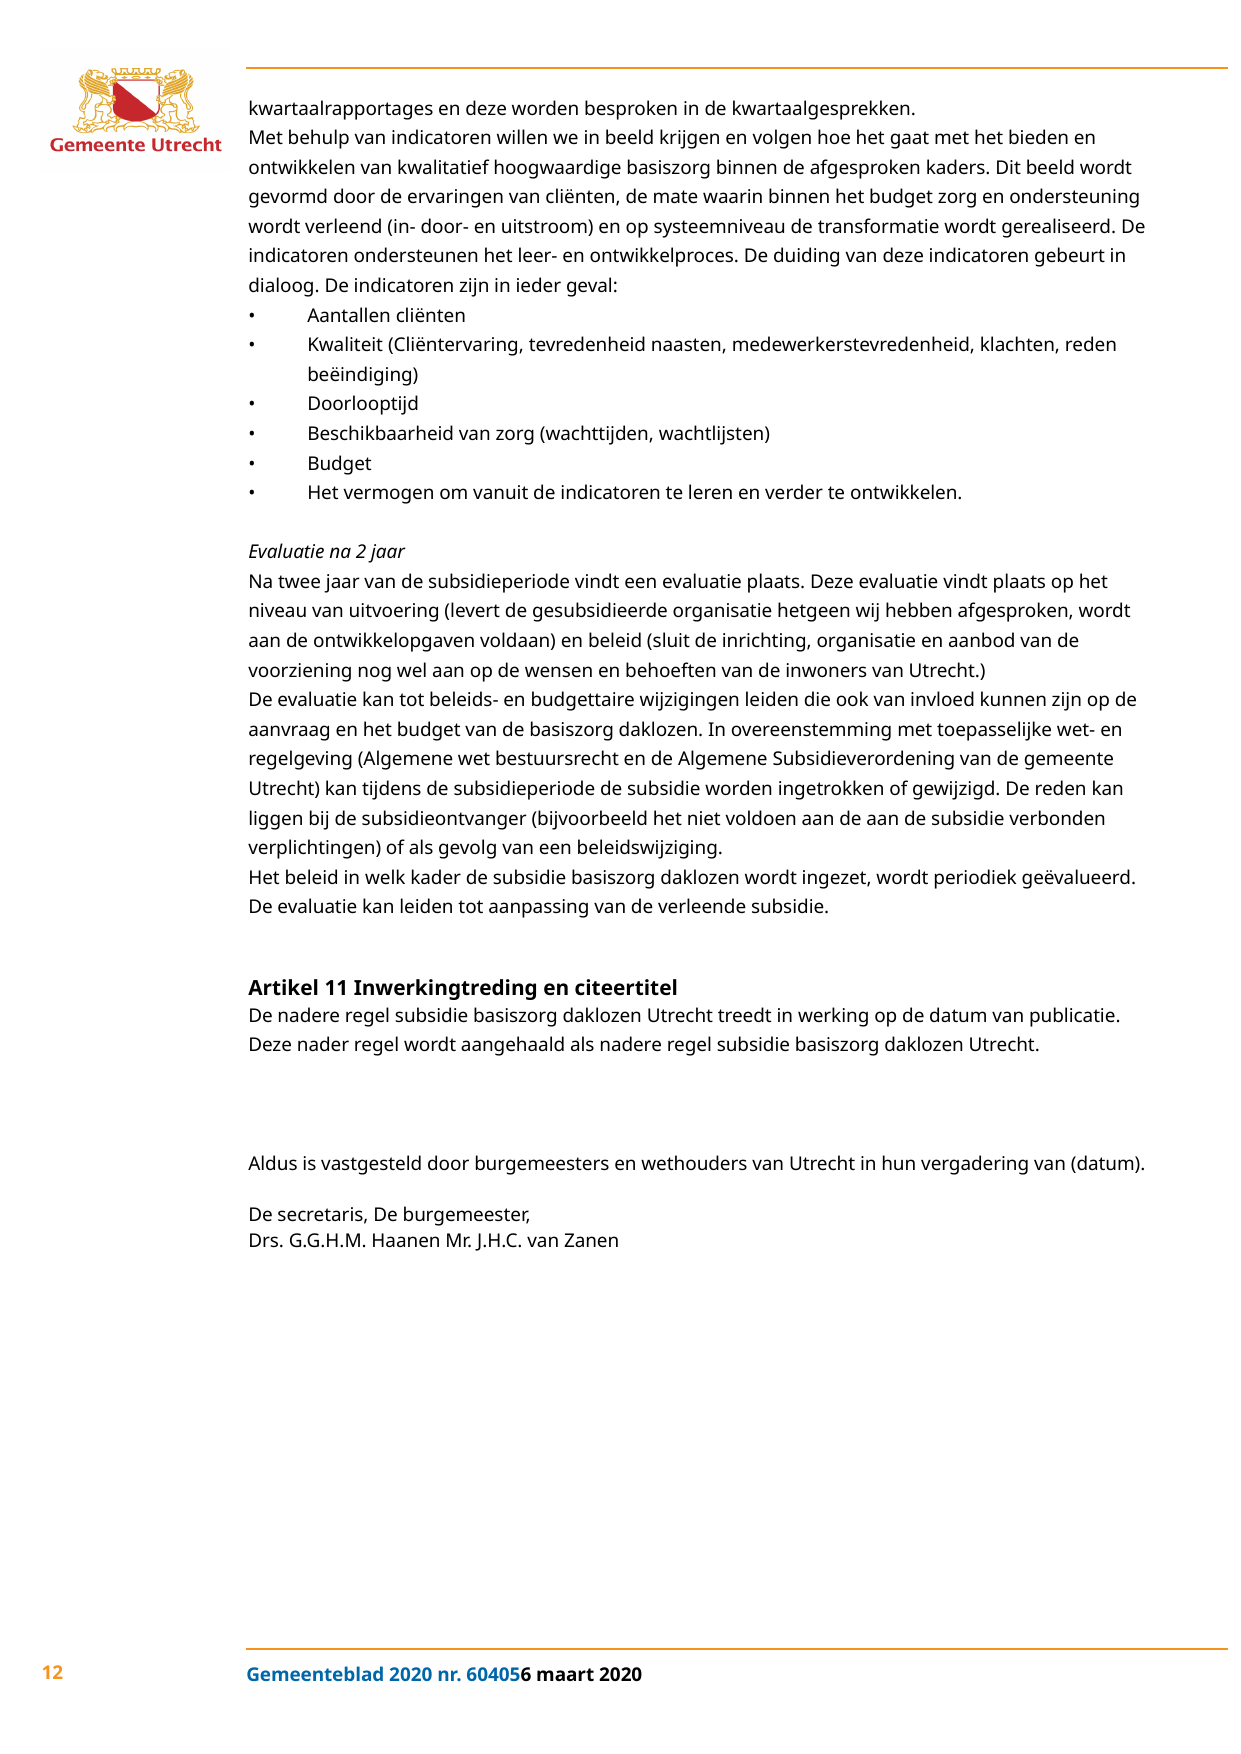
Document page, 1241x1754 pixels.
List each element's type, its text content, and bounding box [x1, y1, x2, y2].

text Evaluatie na 2 jaar [248, 538, 1152, 564]
text Met behulp van indicatoren willen we in beeld krijgen en volgen hoe het gaat met het bieden en ontwikkelen van kwalitatief hoogwaardige basiszorg binnen de afgesproken kaders. Dit beeld wordt gevormd door de ervaringen van cliënten, de mate waarin binnen het budget zorg en ondersteuning wordt verleend (in- door- en uitstroom) en op systeemniveau de transformatie wordt gerealiseerd. De indicatoren ondersteunen het leer- en ontwikkelproces. De duiding van deze indicatoren gebeurt in dialoog. De indicatoren zijn in ieder geval: [248, 124, 1152, 298]
text Het beleid in welk kader de subsidie basiszorg daklozen wordt ingezet, wordt periodiek geëvalueerd. De evaluatie kan leiden tot aanpassing van de verleende subsidie. [248, 864, 1152, 919]
list Het vermogen om vanuit de indicatoren te leren en verder te ontwikkelen. [248, 479, 1152, 505]
list Doorlooptijd [248, 391, 1152, 416]
list Budget [248, 450, 1152, 476]
picture [41, 47, 231, 172]
text Na twee jaar van de subsidieperiode vindt een evaluatie plaats. Deze evaluatie vindt plaats op het niveau van uitvoering (levert de gesubsidieerde organisatie hetgeen wij hebben afgesproken, wordt aan de ontwikkelopgaven voldaan) en beleid (sluit de inrichting, organisatie en aanbod van de voorziening nog wel aan op de wensen en behoeften van de inwoners van Utrecht.) [248, 568, 1152, 683]
text De secretaris, De burgemeester, [248, 1201, 1152, 1227]
text Artikel 11 Inwerkingtreding en citeertitel [248, 973, 1152, 1002]
list Aantallen cliënten [248, 302, 1152, 328]
text Aldus is vastgesteld door burgemeesters en wethouders van Utrecht in hun vergadering van (datum). [248, 1150, 1152, 1176]
list Beschikbaarheid van zorg (wachttijden, wachtlijsten) [248, 420, 1152, 446]
text De nadere regel subsidie basiszorg daklozen Utrecht treedt in werking op de datum van publicatie. Deze nader regel wordt aangehaald als nadere regel subsidie basiszorg daklozen Utrecht. [248, 1002, 1152, 1057]
text Drs. G.G.H.M. Haanen Mr. J.H.C. van Zanen [248, 1227, 1152, 1253]
text kwartaalrapportages en deze worden besproken in de kwartaalgesprekken. [248, 95, 1152, 121]
list Kwaliteit (Cliëntervaring, tevredenheid naasten, medewerkerstevredenheid, klachten, reden beëindiging) [248, 331, 1152, 387]
text De evaluatie kan tot beleids- en budgettaire wijzigingen leiden die ook van invloed kunnen zijn op de aanvraag en het budget van de basiszorg daklozen. In overeenstemming met toepasselijke wet- en regelgeving (Algemene wet bestuursrecht en de Algemene Subsidieverordening van de gemeente Utrecht) kan tijdens de subsidieperiode de subsidie worden ingetrokken of gewijzigd. De reden kan liggen bij de subsidieontvanger (bijvoorbeeld het niet voldoen aan de aan de subsidie verbonden verplichtingen) of als gevolg van een beleidswijziging. [248, 686, 1152, 860]
